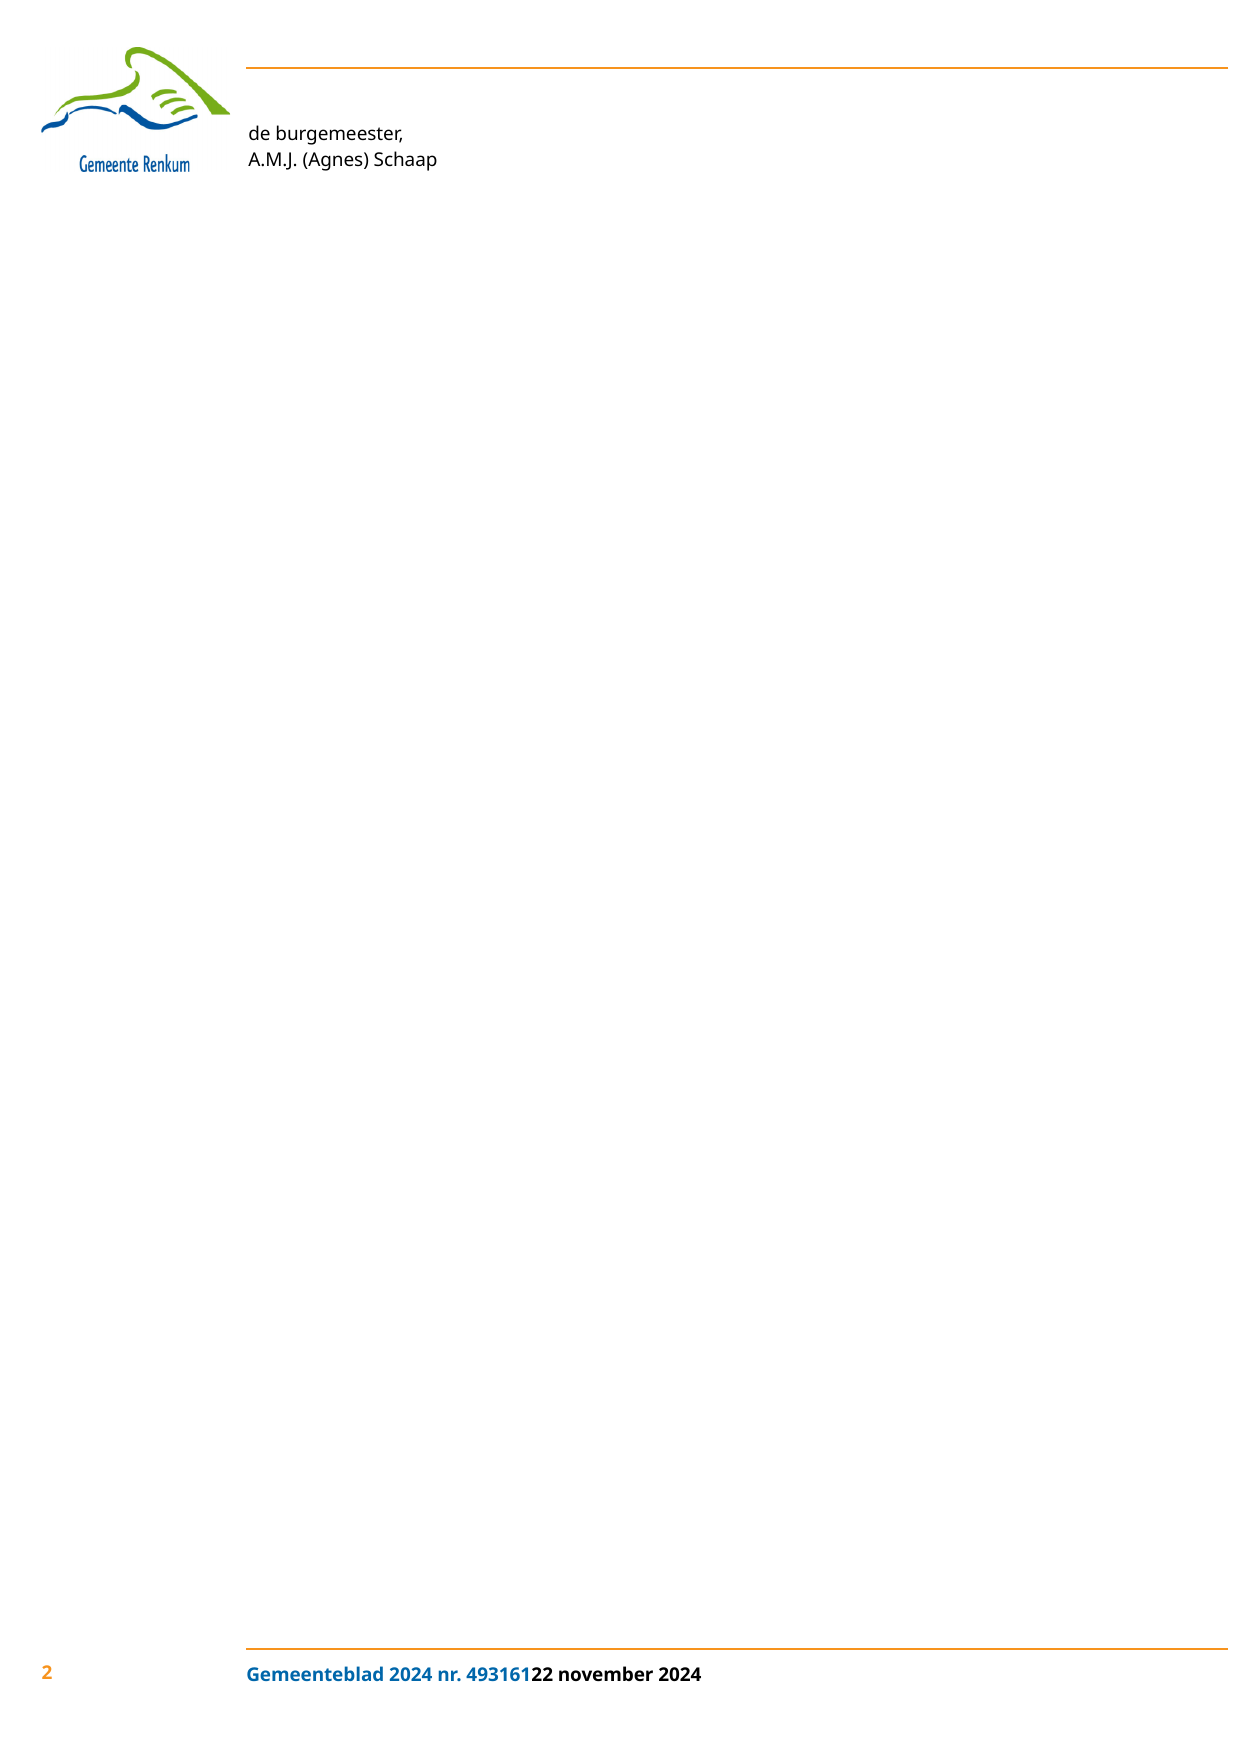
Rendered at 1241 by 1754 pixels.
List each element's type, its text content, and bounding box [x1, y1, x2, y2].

text A.M.J. (Agnes) Schaap [248, 146, 1152, 172]
picture [41, 47, 231, 172]
text de burgemeester, [248, 121, 1152, 146]
